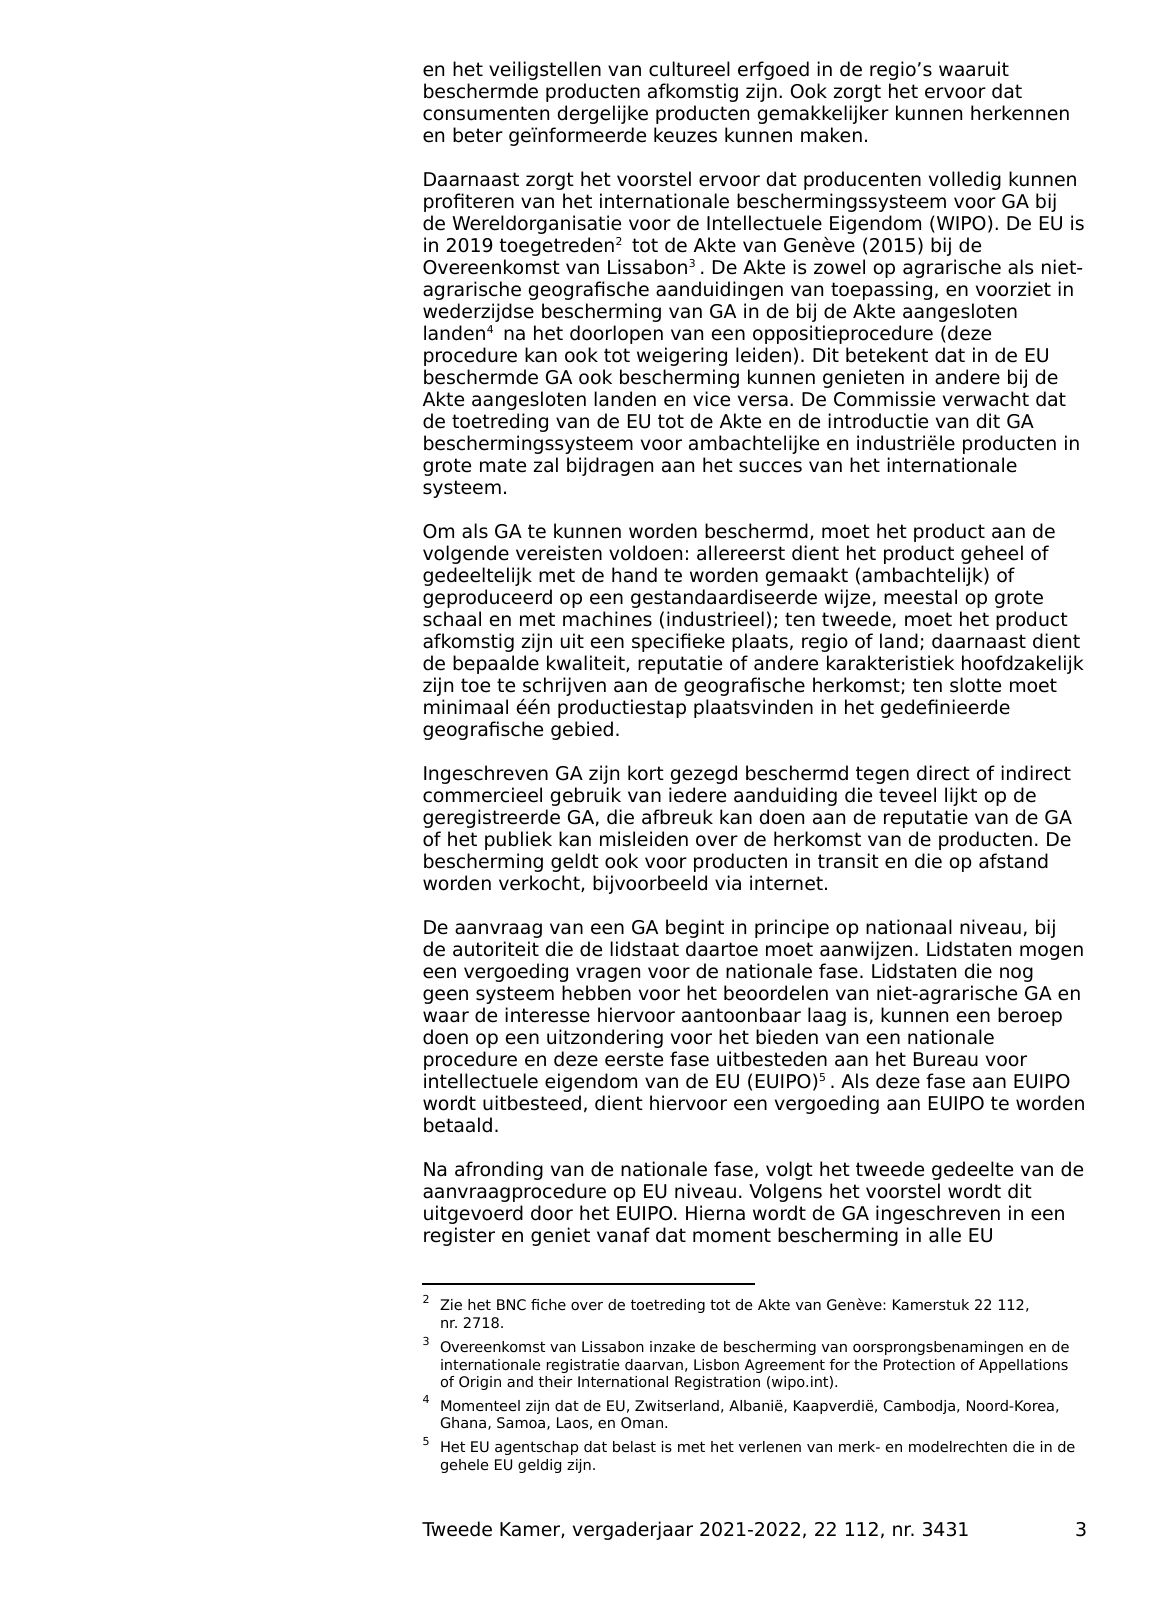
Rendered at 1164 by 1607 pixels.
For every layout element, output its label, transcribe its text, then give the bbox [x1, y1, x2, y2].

text en het veiligstellen van cultureel erfgoed in de regio’s waaruit beschermde producten afkomstig zijn. Ook zorgt het ervoor dat consumenten dergelijke producten gemakkelijker kunnen herkennen en beter geïnformeerde keuzes kunnen maken. [422, 59, 1087, 147]
text Na afronding van de nationale fase, volgt het tweede gedeelte van de aanvraagprocedure op EU niveau. Volgens het voorstel wordt dit uitgevoerd door het EUIPO. Hierna wordt de GA ingeschreven in een register en geniet vanaf dat moment bescherming in alle EU [422, 1159, 1087, 1247]
text Het EU agentschap dat belast is met het verlenen van merk- en modelrechten die in de gehele EU geldig zijn. [422, 1435, 1087, 1474]
text Ingeschreven GA zijn kort gezegd beschermd tegen direct of indirect commercieel gebruik van iedere aanduiding die teveel lijkt op de geregistreerde GA, die afbreuk kan doen aan de reputatie van de GA of het publiek kan misleiden over de herkomst van de producten. De bescherming geldt ook voor producten in transit en die op afstand worden verkocht, bijvoorbeeld via internet. [422, 763, 1087, 895]
text Zie het BNC fiche over de toetreding tot de Akte van Genève: Kamerstuk 22 112, nr. 2718. [422, 1293, 1087, 1332]
text De aanvraag van een GA begint in principe op nationaal niveau, bij de autoriteit die de lidstaat daartoe moet aanwijzen. Lidstaten mogen een vergoeding vragen voor de nationale fase. Lidstaten die nog geen systeem hebben voor het beoordelen van niet-agrarische GA en waar de interesse hiervoor aantoonbaar laag is, kunnen een beroep doen op een uitzondering voor het bieden van een nationale procedure en deze eerste fase uitbesteden aan het Bureau voor intellectuele eigendom van de EU (EUIPO). Als deze fase aan EUIPO wordt uitbesteed, dient hiervoor een vergoeding aan EUIPO te worden betaald. [422, 917, 1087, 1137]
text Overeenkomst van Lissabon inzake de bescherming van oorsprongsbenamingen en de internationale registratie daarvan, Lisbon Agreement for the Protection of Appellations of Origin and their International Registration (wipo.int). [422, 1335, 1087, 1391]
text Momenteel zijn dat de EU, Zwitserland, Albanië, Kaapverdië, Cambodja, Noord-Korea, Ghana, Samoa, Laos, en Oman. [422, 1393, 1087, 1432]
text Daarnaast zorgt het voorstel ervoor dat producenten volledig kunnen profiteren van het internationale beschermingssysteem voor GA bij de Wereldorganisatie voor de Intellectuele Eigendom (WIPO). De EU is in 2019 toegetreden tot de Akte van Genève (2015) bij de Overeenkomst van Lissabon. De Akte is zowel op agrarische als niet-agrarische geografische aanduidingen van toepassing, en voorziet in wederzijdse bescherming van GA in de bij de Akte aangesloten landen na het doorlopen van een oppositieprocedure (deze procedure kan ook tot weigering leiden). Dit betekent dat in de EU beschermde GA ook bescherming kunnen genieten in andere bij de Akte aangesloten landen en vice versa. De Commissie verwacht dat de toetreding van de EU tot de Akte en de introductie van dit GA beschermingssysteem voor ambachtelijke en industriële producten in grote mate zal bijdragen aan het succes van het internationale systeem. [422, 169, 1087, 499]
text Om als GA te kunnen worden beschermd, moet het product aan de volgende vereisten voldoen: allereerst dient het product geheel of gedeeltelijk met de hand te worden gemaakt (ambachtelijk) of geproduceerd op een gestandaardiseerde wijze, meestal op grote schaal en met machines (industrieel); ten tweede, moet het product afkomstig zijn uit een specifieke plaats, regio of land; daarnaast dient de bepaalde kwaliteit, reputatie of andere karakteristiek hoofdzakelijk zijn toe te schrijven aan de geografische herkomst; ten slotte moet minimaal één productiestap plaatsvinden in het gedefinieerde geografische gebied. [422, 521, 1087, 741]
